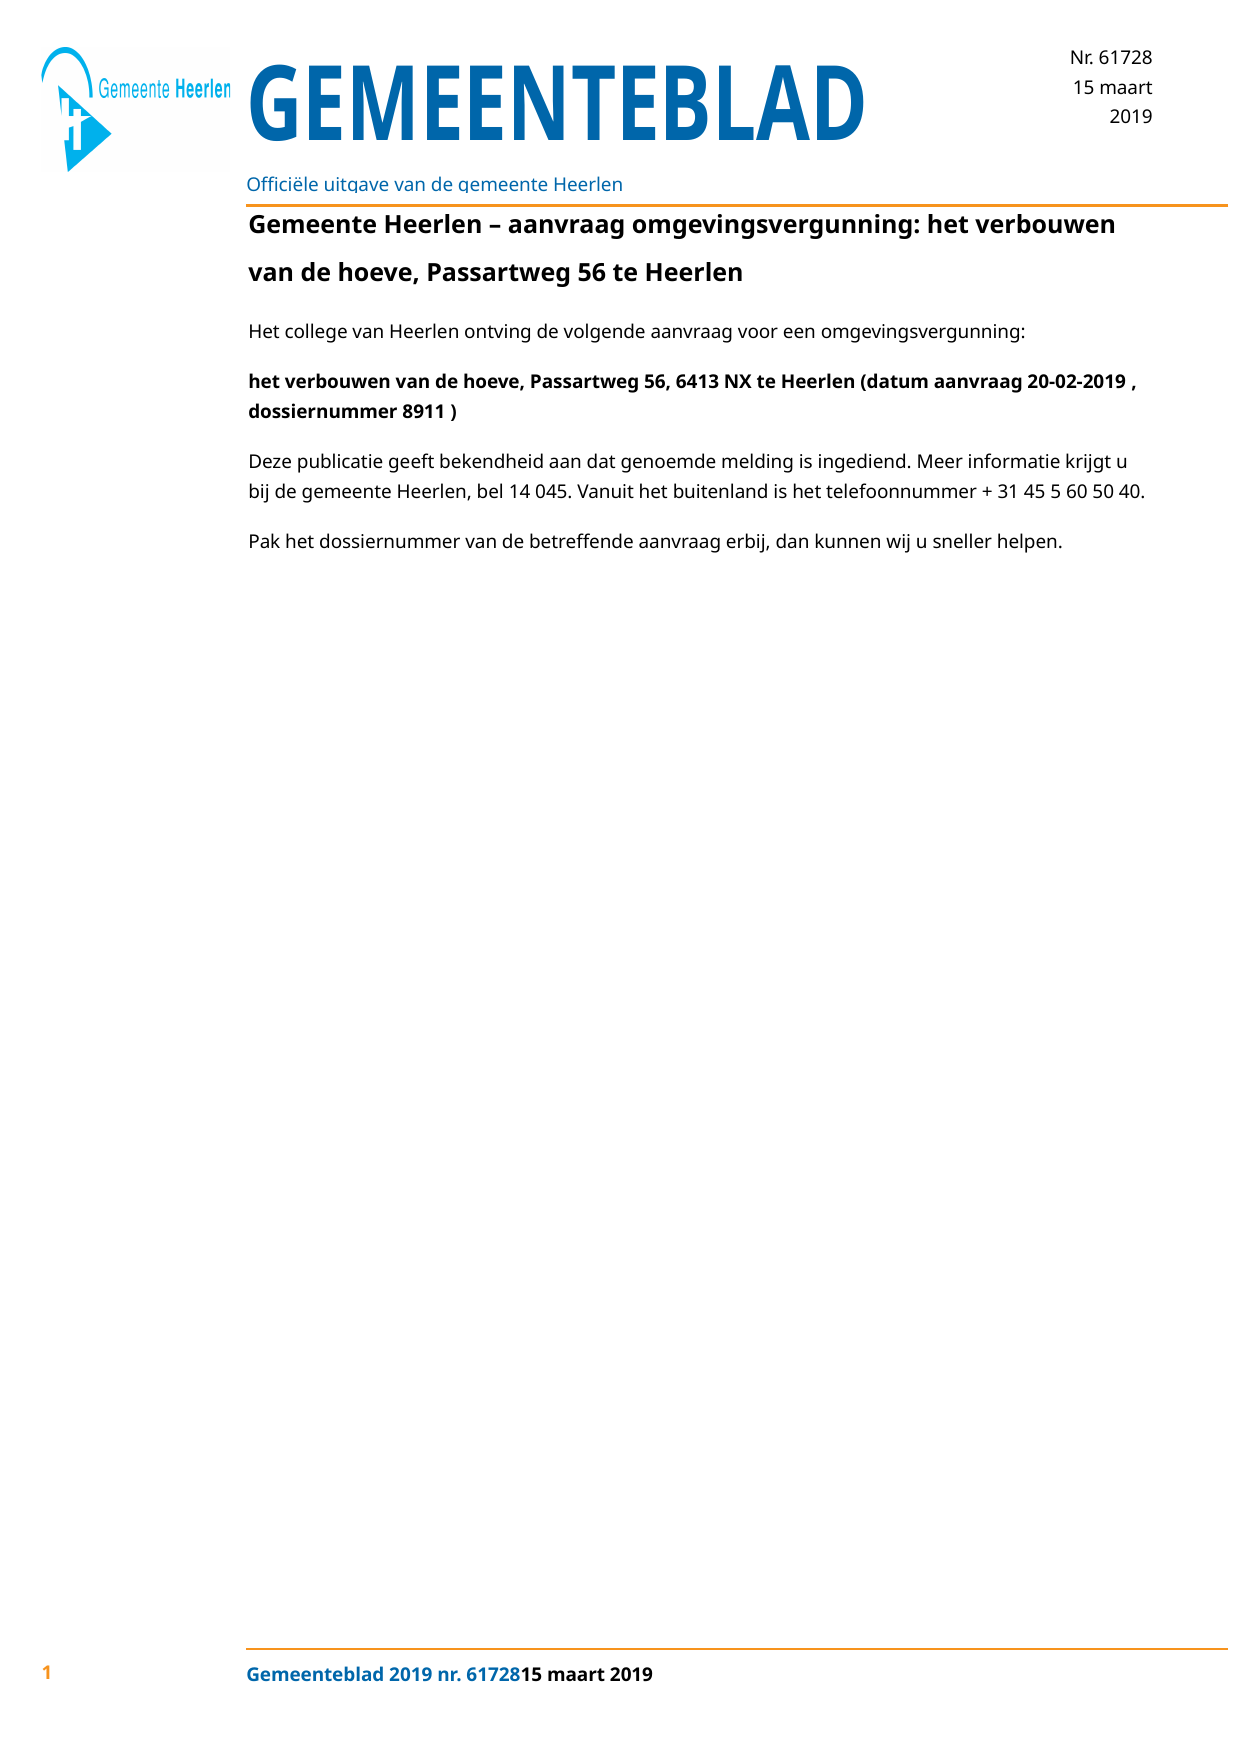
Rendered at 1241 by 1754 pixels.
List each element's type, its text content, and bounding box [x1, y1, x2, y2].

picture [41, 47, 231, 172]
text Deze publicatie geeft bekendheid aan dat genoemde melding is ingediend. Meer informatie krijgt u bij de gemeente Heerlen, bel 14 045. Vanuit het buitenland is het telefoonnummer + 31 45 5 60 50 40. [248, 448, 1152, 504]
text Gemeente Heerlen – aanvraag omgevingsvergunning: het verbouwen van de hoeve, Passartweg 56 te Heerlen [248, 207, 1152, 288]
picture [41, 47, 58, 70]
text Het college van Heerlen ontving de volgende aanvraag voor een omgevingsvergunning: [248, 318, 1152, 344]
text het verbouwen van de hoeve, Passartweg 56, 6413 NX te Heerlen (datum aanvraag 20-02-2019 , dossiernummer 8911 ) [248, 368, 1152, 424]
text Pak het dossiernummer van de betreffende aanvraag erbij, dan kunnen wij u sneller helpen. [248, 528, 1152, 554]
